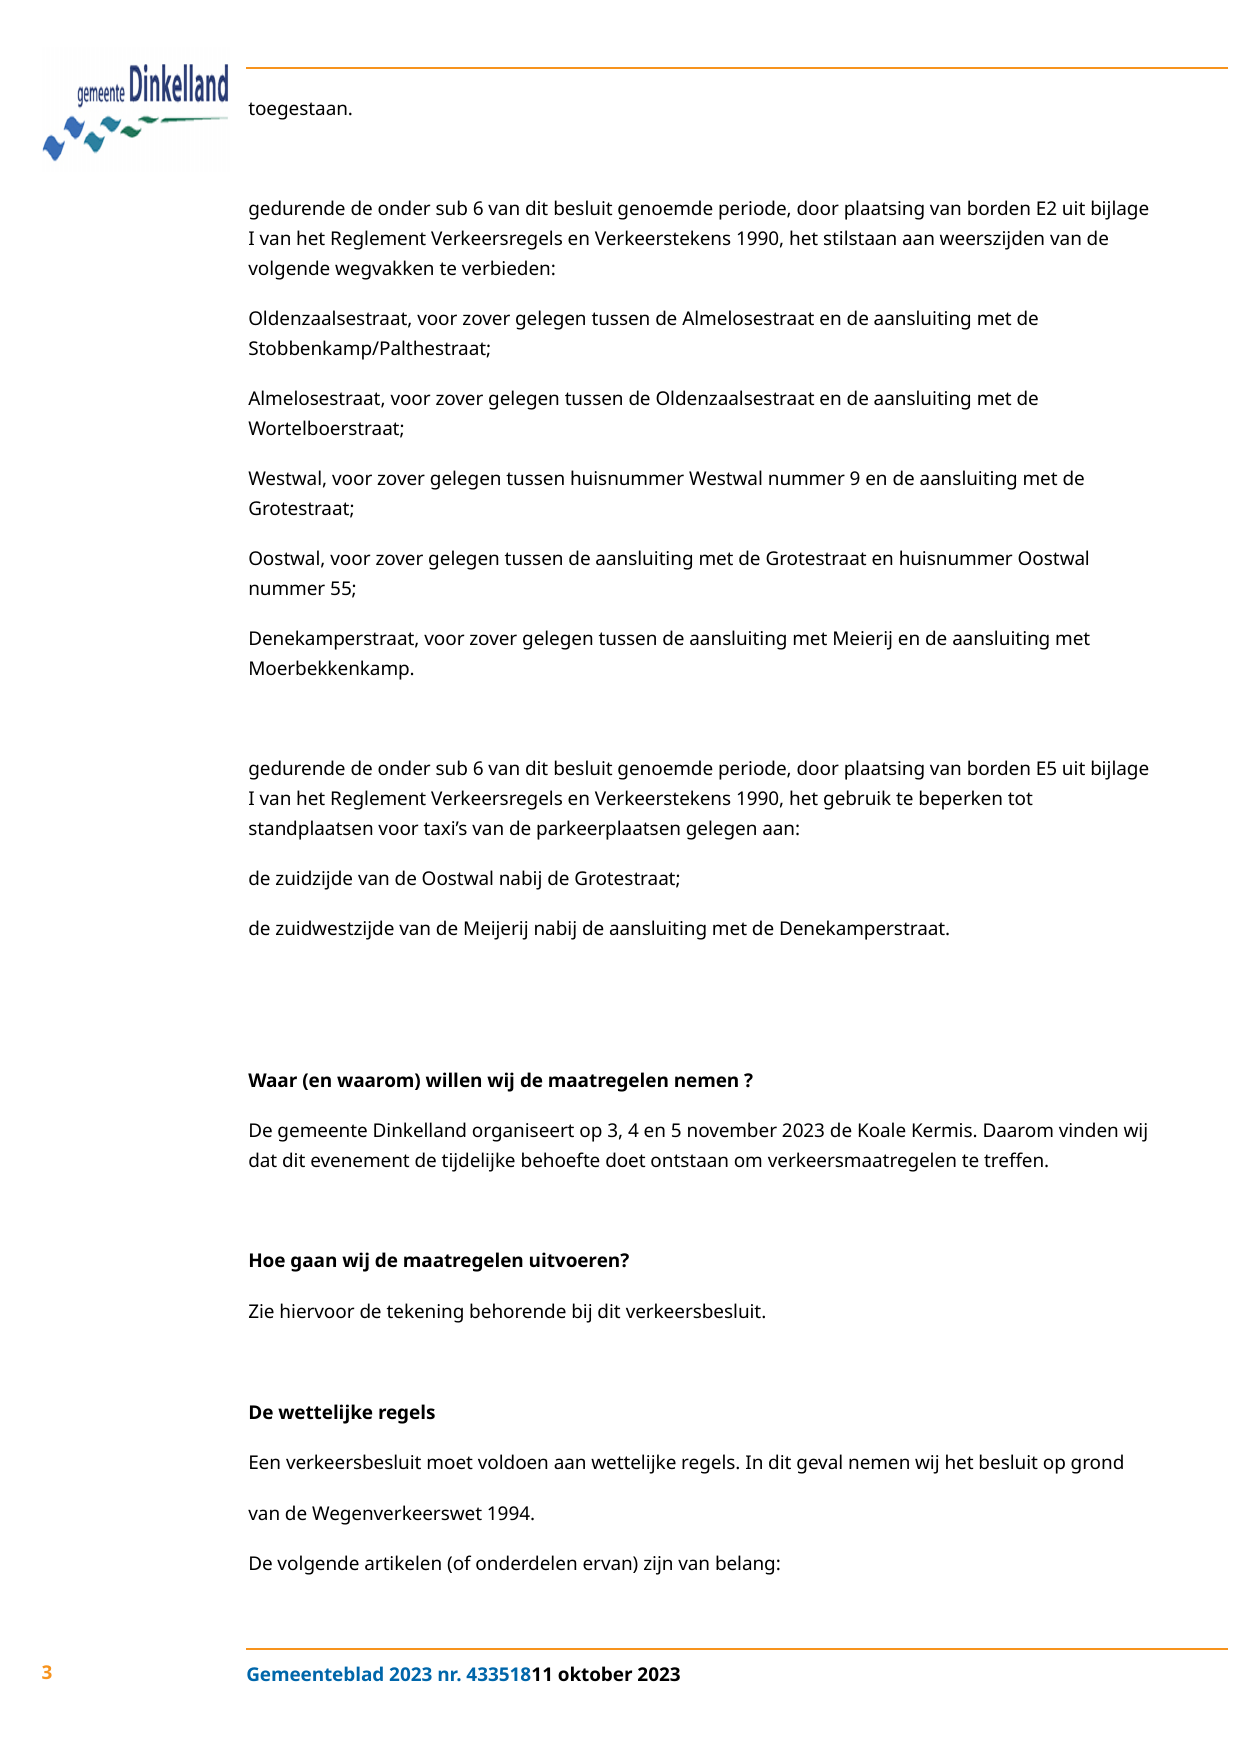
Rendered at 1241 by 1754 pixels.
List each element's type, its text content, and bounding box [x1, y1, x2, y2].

text De volgende artikelen (of onderdelen ervan) zijn van belang: [248, 1550, 1152, 1576]
text van de Wegenverkeerswet 1994. [248, 1500, 1152, 1526]
text Hoe gaan wij de maatregelen uitvoeren? [248, 1248, 1152, 1273]
text Zie hiervoor de tekening behorende bij dit verkeersbesluit. [248, 1298, 1152, 1324]
text Een verkeersbesluit moet voldoen aan wettelijke regels. In dit geval nemen wij het besluit op grond [248, 1449, 1152, 1475]
text de zuidzijde van de Oostwal nabij de Grotestraat; [248, 865, 1152, 891]
text Almelosestraat, voor zover gelegen tussen de Oldenzaalsestraat en de aansluiting met de Wortelboerstraat; [248, 385, 1152, 441]
text Waar (en waarom) willen wij de maatregelen nemen ? [248, 1067, 1152, 1093]
text Oostwal, voor zover gelegen tussen de aansluiting met de Grotestraat en huisnummer Oostwal nummer 55; [248, 545, 1152, 601]
text de zuidwestzijde van de Meijerij nabij de aansluiting met de Denekamperstraat. [248, 916, 1152, 941]
text gedurende de onder sub 6 van dit besluit genoemde periode, door plaatsing van borden E5 uit bijlage I van het Reglement Verkeersregels en Verkeerstekens 1990, het gebruik te beperken tot standplaatsen voor taxi’s van de parkeerplaatsen gelegen aan: [248, 756, 1152, 841]
text De gemeente Dinkelland organiseert op 3, 4 en 5 november 2023 de Koale Kermis. Daarom vinden wij dat dit evenement de tijdelijke behoefte doet ontstaan om verkeersmaatregelen te treffen. [248, 1117, 1152, 1173]
picture [41, 47, 231, 172]
text toegestaan. [248, 95, 1152, 121]
text Oldenzaalsestraat, voor zover gelegen tussen de Almelosestraat en de aansluiting met de Stobbenkamp/Palthestraat; [248, 305, 1152, 361]
text De wettelijke regels [248, 1399, 1152, 1425]
text Denekamperstraat, voor zover gelegen tussen de aansluiting met Meierij en de aansluiting met Moerbekkenkamp. [248, 625, 1152, 681]
text gedurende de onder sub 6 van dit besluit genoemde periode, door plaatsing van borden E2 uit bijlage I van het Reglement Verkeersregels en Verkeerstekens 1990, het stilstaan aan weerszijden van de volgende wegvakken te verbieden: [248, 196, 1152, 281]
text Westwal, voor zover gelegen tussen huisnummer Westwal nummer 9 en de aansluiting met de Grotestraat; [248, 465, 1152, 521]
